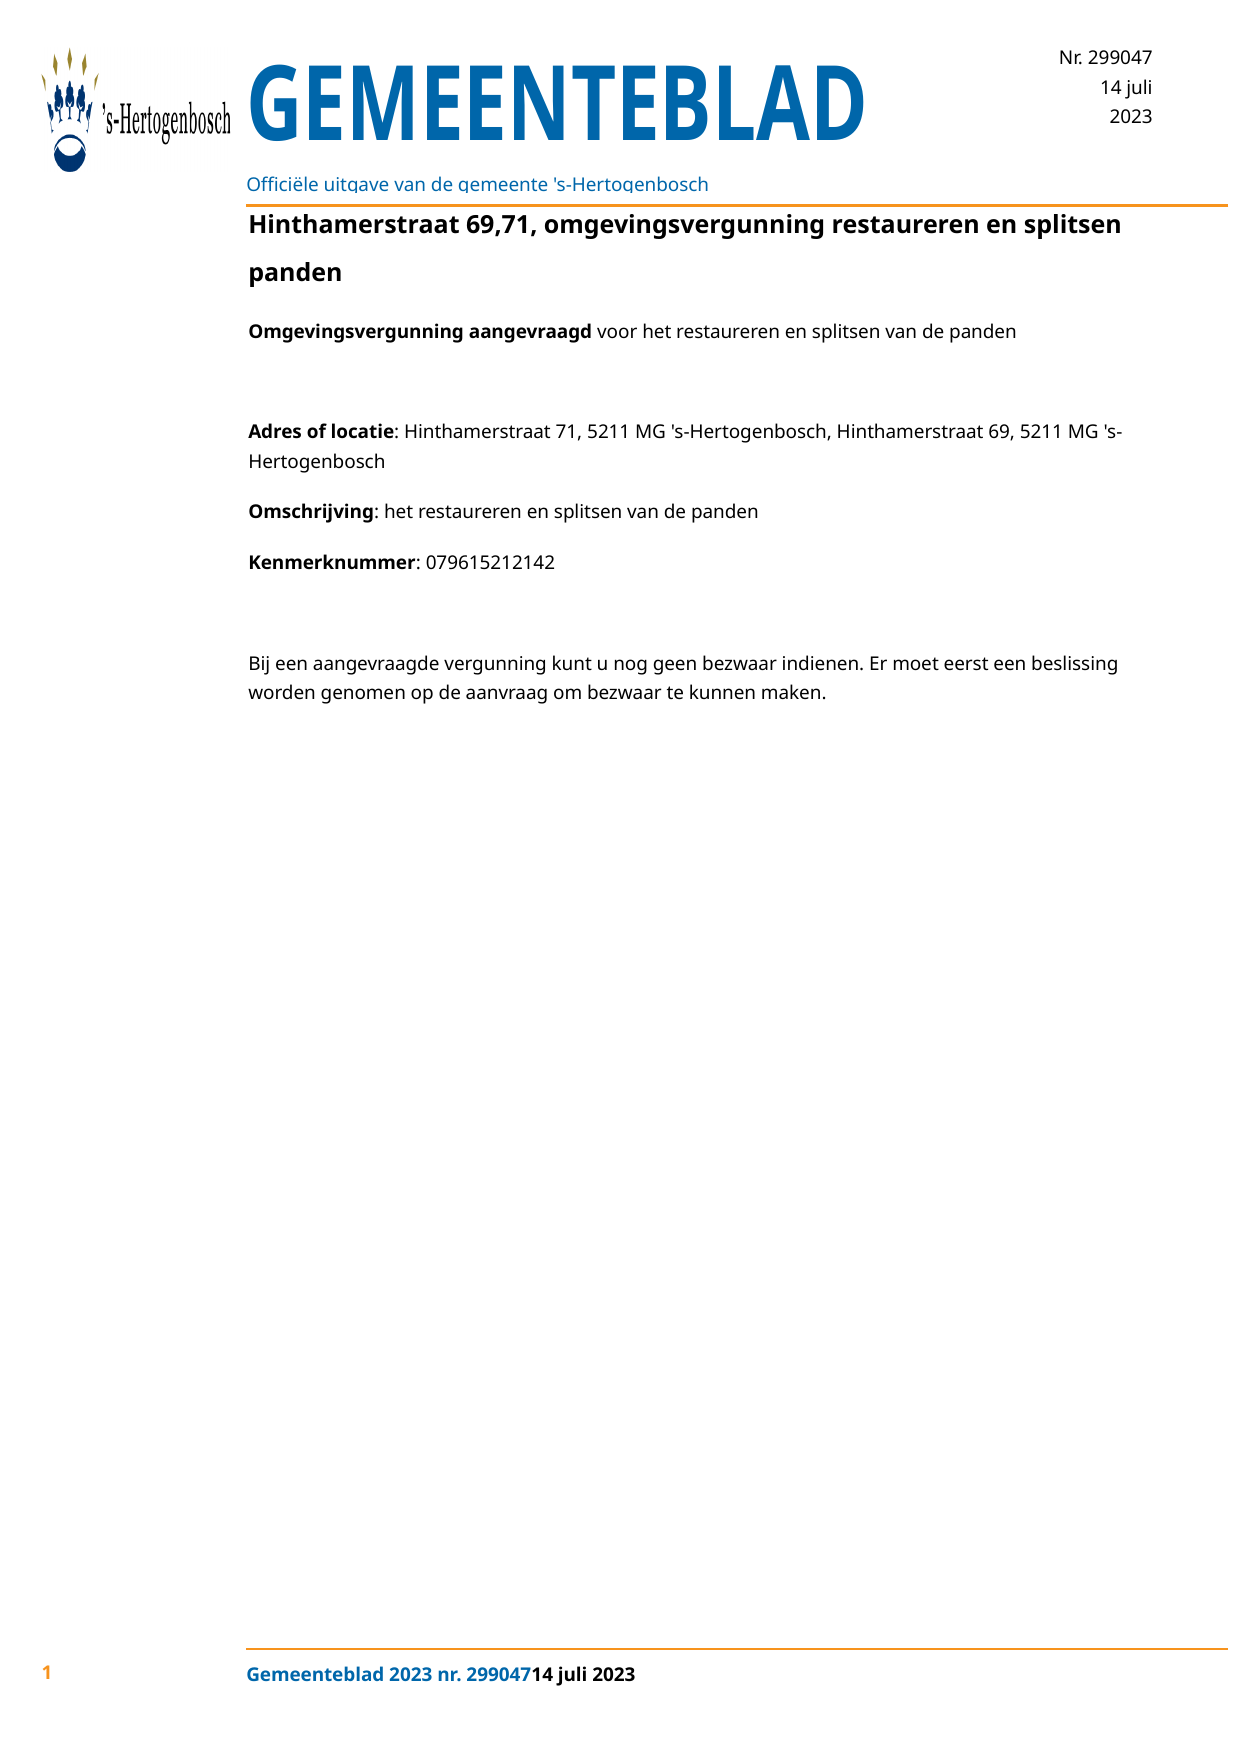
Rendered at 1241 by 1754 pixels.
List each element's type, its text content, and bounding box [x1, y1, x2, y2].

text Bij een aangevraagde vergunning kunt u nog geen bezwaar indienen. Er moet eerst een beslissing worden genomen op de aanvraag om bezwaar te kunnen maken. [248, 650, 1152, 705]
text Adres of locatie: Hinthamerstraat 71, 5211 MG 's-Hertogenbosch, Hinthamerstraat 69, 5211 MG 's-Hertogenbosch [248, 419, 1152, 474]
picture [41, 47, 231, 172]
text Kenmerknummer: 079615212142 [248, 549, 1152, 575]
text Hinthamerstraat 69,71, omgevingsvergunning restaureren en splitsen panden [248, 207, 1152, 288]
text Omgevingsvergunning aangevraagd voor het restaureren en splitsen van de panden [248, 318, 1152, 344]
text Omschrijving: het restaureren en splitsen van de panden [248, 499, 1152, 524]
